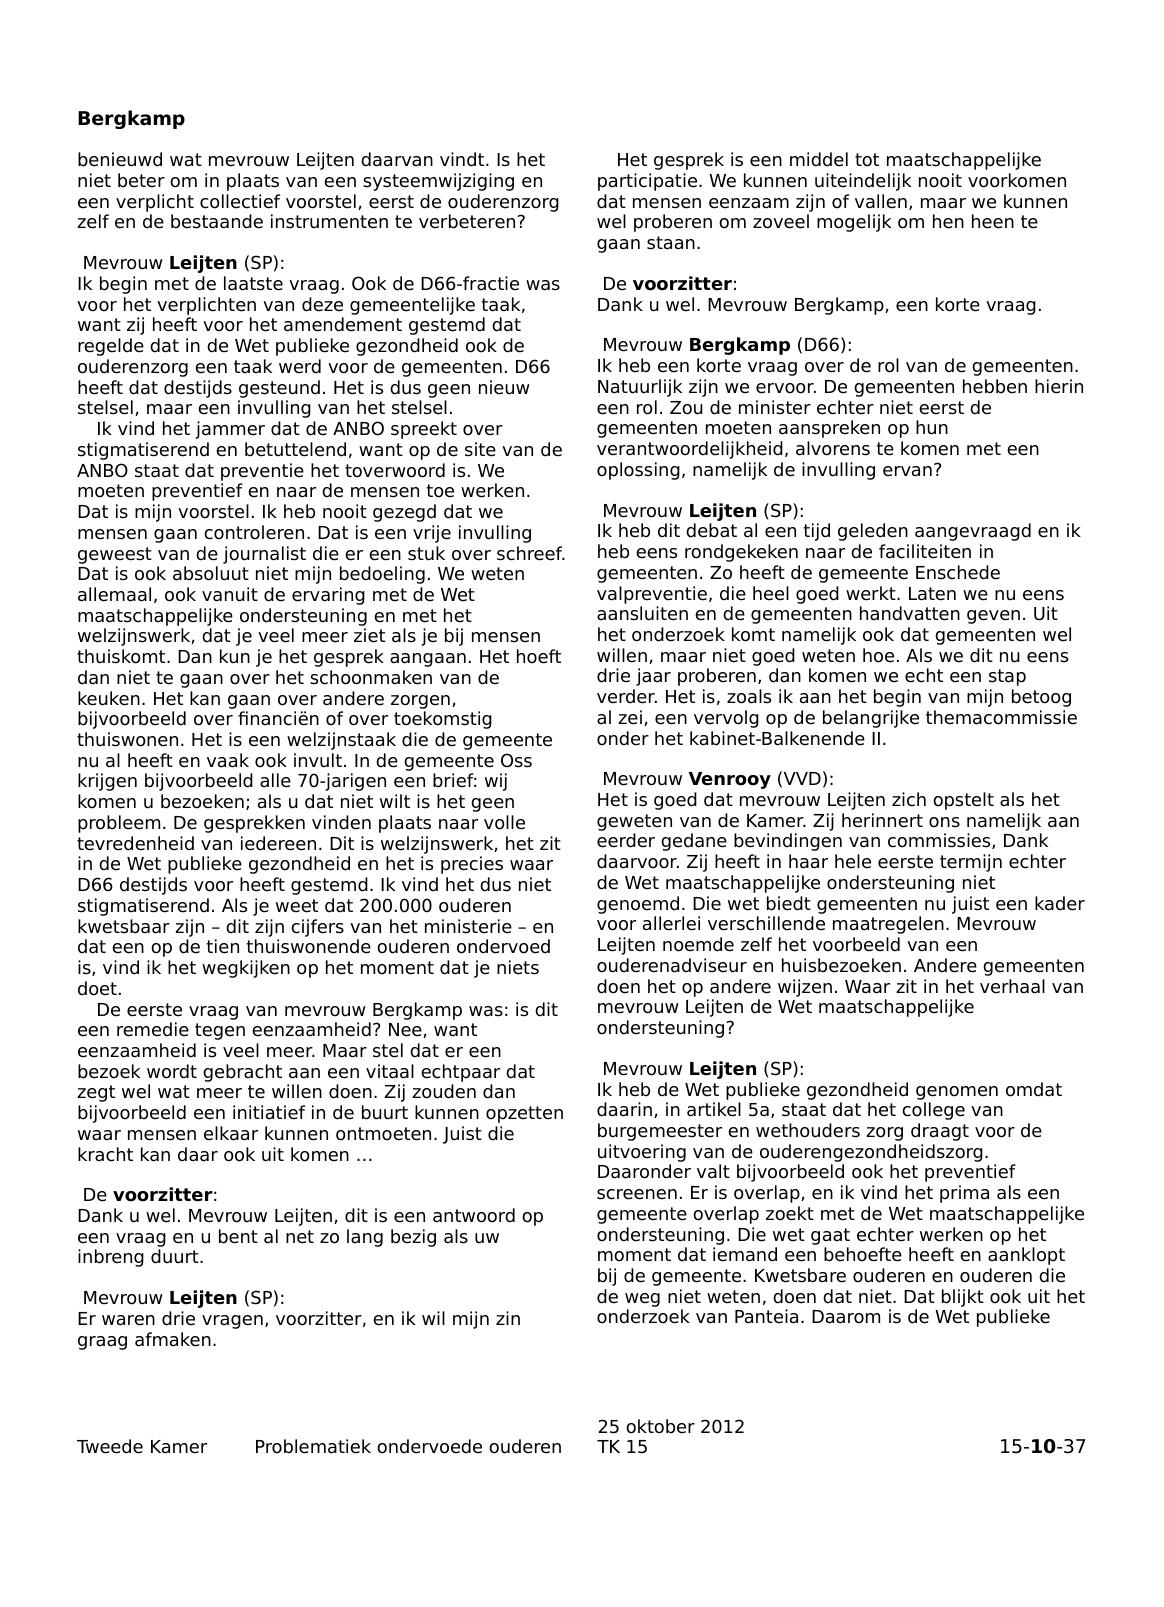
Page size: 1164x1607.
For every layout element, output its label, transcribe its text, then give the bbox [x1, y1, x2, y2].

text Ik begin met de laatste vraag. Ook de D66-fractie was voor het verplichten van deze gemeentelijke taak, want zij heeft voor het amendement gestemd dat regelde dat in de Wet publieke gezondheid ook de ouderenzorg een taak werd voor de gemeenten. D66 heeft dat destijds gesteund. Het is dus geen nieuw stelsel, maar een invulling van het stelsel. [77, 274, 567, 419]
text Het is goed dat mevrouw Leijten zich opstelt als het geweten van de Kamer. Zij herinnert ons namelijk aan eerder gedane bevindingen van commissies, Dank daarvoor. Zij heeft in haar hele eerste termijn echter de Wet maatschappelijke ondersteuning niet genoemd. Die wet biedt gemeenten nu juist een kader voor allerlei verschillende maatregelen. Mevrouw Leijten noemde zelf het voorbeeld van een ouderenadviseur en huisbezoeken. Andere gemeenten doen het op andere wijzen. Waar zit in het verhaal van mevrouw Leijten de Wet maatschappelijke ondersteuning? [596, 790, 1087, 1039]
text Dank u wel. Mevrouw Bergkamp, een korte vraag. [596, 294, 1087, 315]
text benieuwd wat mevrouw Leijten daarvan vindt. Is het niet beter om in plaats van een systeemwijziging en een verplicht collectief voorstel, eerst de ouderenzorg zelf en de bestaande instrumenten te verbeteren? [77, 150, 567, 233]
text Er waren drie vragen, voorzitter, en ik wil mijn zin graag afmaken. [77, 1309, 567, 1350]
text Mevrouw Leijten (SP): [77, 253, 567, 274]
text Mevrouw Bergkamp (D66): [596, 335, 1087, 356]
text De voorzitter: [77, 1185, 567, 1206]
text Mevrouw Leijten (SP): [77, 1288, 567, 1309]
text Mevrouw Leijten (SP): [596, 500, 1087, 521]
text Ik heb dit debat al een tijd geleden aangevraagd en ik heb eens rondgekeken naar de faciliteiten in gemeenten. Zo heeft de gemeente Enschede valpreventie, die heel goed werkt. Laten we nu eens aansluiten en de gemeenten handvatten geven. Uit het onderzoek komt namelijk ook dat gemeenten wel willen, maar niet goed weten hoe. Als we dit nu eens drie jaar proberen, dan komen we echt een stap verder. Het is, zoals ik aan het begin van mijn betoog al zei, een vervolg op de belangrijke themacommissie onder het kabinet-Balkenende II. [596, 521, 1087, 749]
text Het gesprek is een middel tot maatschappelijke participatie. We kunnen uiteindelijk nooit voorkomen dat mensen eenzaam zijn of vallen, maar we kunnen wel proberen om zoveel mogelijk om hen heen te gaan staan. [596, 150, 1087, 254]
text Mevrouw Venrooy (VVD): [596, 769, 1087, 790]
text De eerste vraag van mevrouw Bergkamp was: is dit een remedie tegen eenzaamheid? Nee, want eenzaamheid is veel meer. Maar stel dat er een bezoek wordt gebracht aan een vitaal echtpaar dat zegt wel wat meer te willen doen. Zij zouden dan bijvoorbeeld een initiatief in de buurt kunnen opzetten waar mensen elkaar kunnen ontmoeten. Juist die kracht kan daar ook uit komen … [77, 999, 567, 1165]
text Dank u wel. Mevrouw Leijten, dit is een antwoord op een vraag en u bent al net zo lang bezig als uw inbreng duurt. [77, 1206, 567, 1268]
text Ik heb de Wet publieke gezondheid genomen omdat daarin, in artikel 5a, staat dat het college van burgemeester en wethouders zorg draagt voor de uitvoering van de ouderengezondheidszorg. Daaronder valt bijvoorbeeld ook het preventief screenen. Er is overlap, en ik vind het prima als een gemeente overlap zoekt met de Wet maatschappelijke ondersteuning. Die wet gaat echter werken op het moment dat iemand een behoefte heeft en aanklopt bij de gemeente. Kwetsbare ouderen en ouderen die de weg niet weten, doen dat niet. Dat blijkt ook uit het onderzoek van Panteia. Daarom is de Wet publieke [596, 1079, 1087, 1328]
text Ik heb een korte vraag over de rol van de gemeenten. Natuurlijk zijn we ervoor. De gemeenten hebben hierin een rol. Zou de minister echter niet eerst de gemeenten moeten aanspreken op hun verantwoordelijkheid, alvorens te komen met een oplossing, namelijk de invulling ervan? [596, 356, 1087, 480]
text Mevrouw Leijten (SP): [596, 1059, 1087, 1079]
text De voorzitter: [596, 274, 1087, 294]
text Ik vind het jammer dat de ANBO spreekt over stigmatiserend en betuttelend, want op de site van de ANBO staat dat preventie het toverwoord is. We moeten preventief en naar de mensen toe werken. Dat is mijn voorstel. Ik heb nooit gezegd dat we mensen gaan controleren. Dat is een vrije invulling geweest van de journalist die er een stuk over schreef. Dat is ook absoluut niet mijn bedoeling. We weten allemaal, ook vanuit de ervaring met de Wet maatschappelijke ondersteuning en met het welzijnswerk, dat je veel meer ziet als je bij mensen thuiskomt. Dan kun je het gesprek aangaan. Het hoeft dan niet te gaan over het schoonmaken van de keuken. Het kan gaan over andere zorgen, bijvoorbeeld over financiën of over toekomstig thuiswonen. Het is een welzijnstaak die de gemeente nu al heeft en vaak ook invult. In de gemeente Oss krijgen bijvoorbeeld alle 70-jarigen een brief: wij komen u bezoeken; als u dat niet wilt is het geen probleem. De gesprekken vinden plaats naar volle tevredenheid van iedereen. Dit is welzijnswerk, het zit in de Wet publieke gezondheid en het is precies waar D66 destijds voor heeft gestemd. Ik vind het dus niet stigmatiserend. Als je weet dat 200.000 ouderen kwetsbaar zijn – dit zijn cijfers van het ministerie – en dat een op de tien thuiswonende ouderen ondervoed is, vind ik het wegkijken op het moment dat je niets doet. [77, 419, 567, 999]
